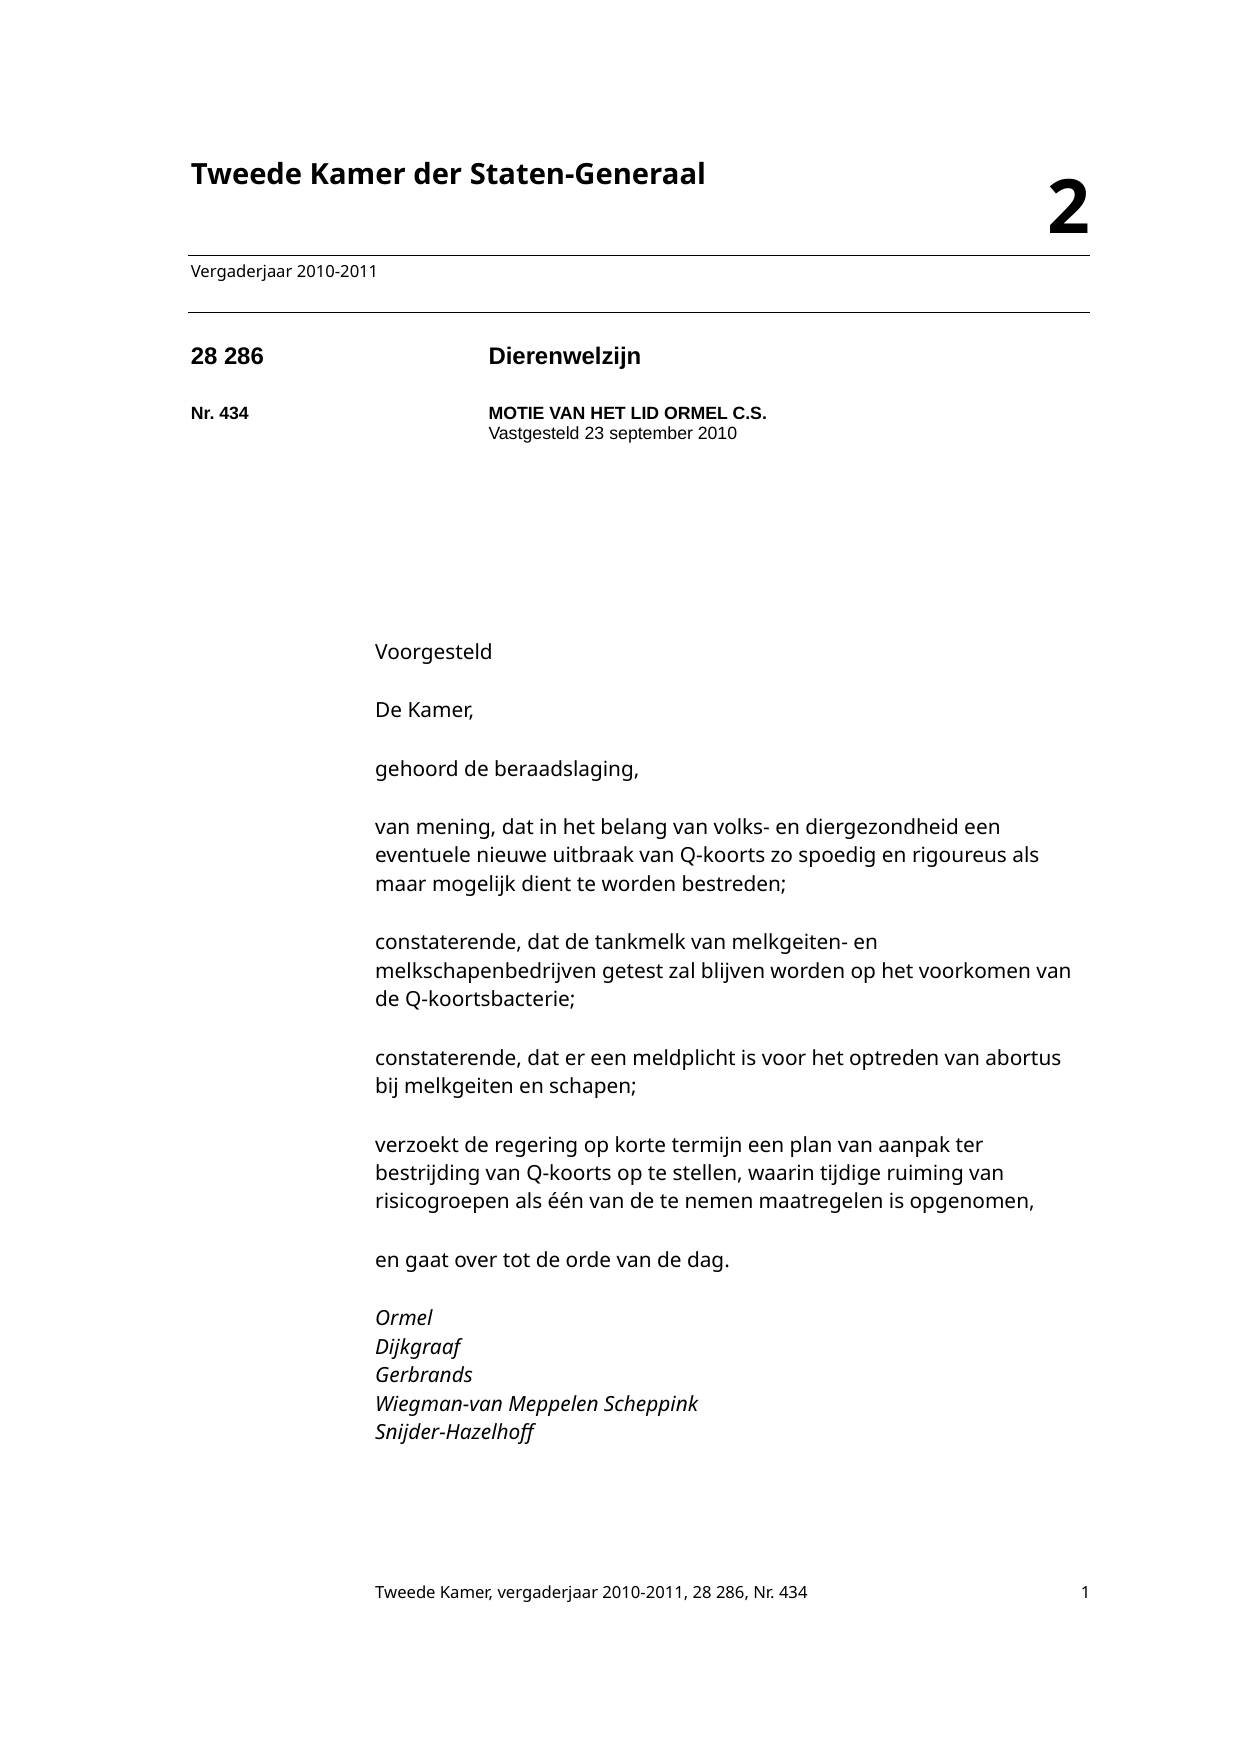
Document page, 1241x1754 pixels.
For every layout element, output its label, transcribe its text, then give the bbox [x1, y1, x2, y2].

text Wiegman-van Meppelen Scheppink [375, 1389, 1090, 1417]
table_cell Vergaderjaar 2010-2011 [188, 256, 485, 312]
text constaterende, dat de tankmelk van melkgeiten- en melkschapenbedrijven getest zal blijven worden op het voorkomen van de Q-koortsbacterie; [375, 927, 1090, 1013]
text Dijkgraaf [375, 1332, 1090, 1360]
text van mening, dat in het belang van volks- en diergezondheid een eventuele nieuwe uitbraak van Q-koorts zo spoedig en rigoureus als maar mogelijk dient te worden bestreden; [375, 812, 1090, 897]
table_cell MOTIE VAN HET LID ORMEL C.S. Vastgesteld 23 september 2010 [485, 399, 1090, 518]
table_header Tweede Kamer der Staten-Generaal [188, 150, 909, 255]
table_cell 28 286 [188, 339, 485, 399]
text De Kamer, [375, 695, 1090, 724]
text en gaat over tot de orde van de dag. [375, 1245, 1090, 1273]
table_cell Nr. 434 [188, 399, 485, 518]
text Gerbrands [375, 1360, 1090, 1389]
table_header 2 [910, 150, 1090, 255]
text constaterende, dat er een meldplicht is voor het optreden van abortus bij melkgeiten en schapen; [375, 1043, 1090, 1100]
text Snijder-Hazelhoff [375, 1417, 1090, 1446]
table_cell Dierenwelzijn [485, 339, 1090, 399]
text gehoord de beraadslaging, [375, 754, 1090, 782]
table_cell [485, 256, 1090, 312]
table_cell [485, 313, 1090, 339]
text Voorgesteld [375, 637, 1090, 665]
table_cell [188, 313, 485, 339]
text Ormel [375, 1303, 1090, 1332]
text verzoekt de regering op korte termijn een plan van aanpak ter bestrijding van Q-koorts op te stellen, waarin tijdige ruiming van risicogroepen als één van de te nemen maatregelen is opgenomen, [375, 1130, 1090, 1215]
